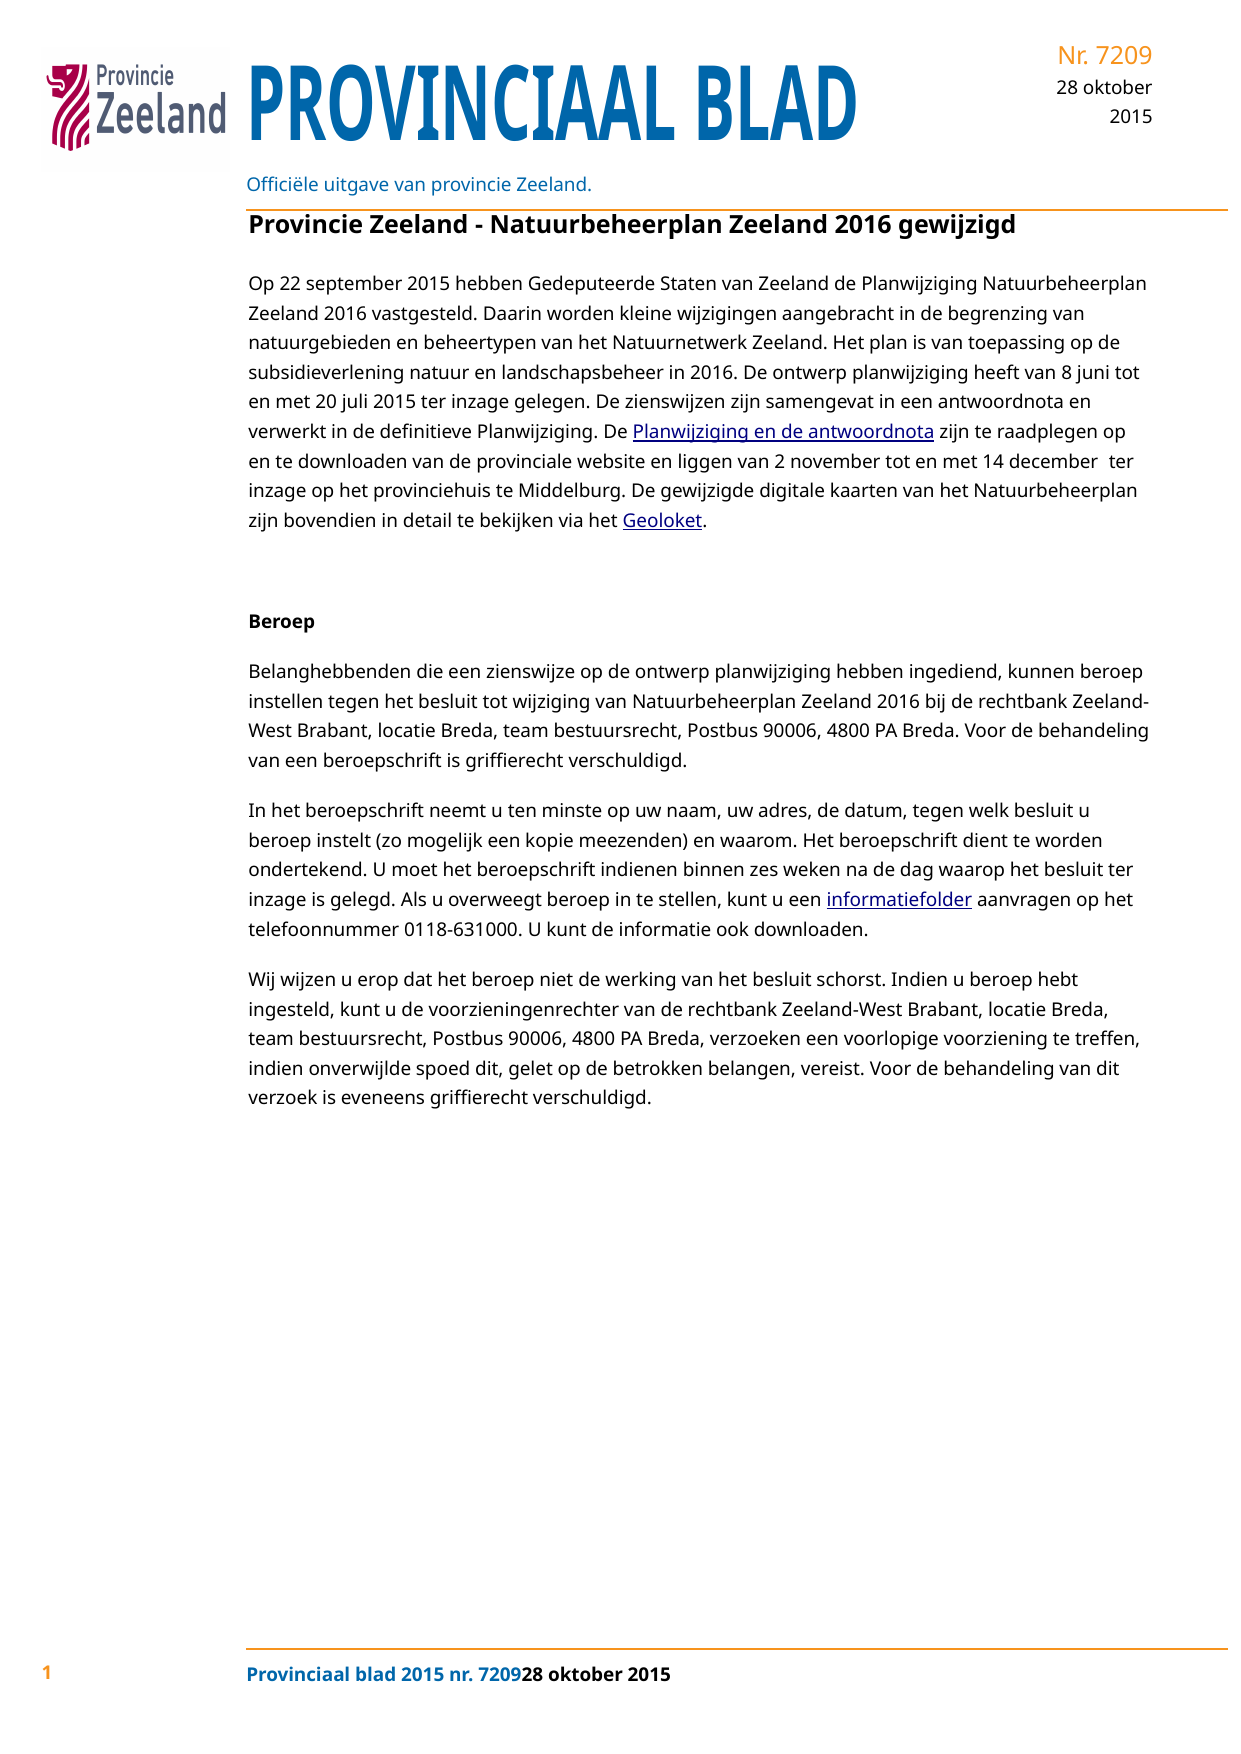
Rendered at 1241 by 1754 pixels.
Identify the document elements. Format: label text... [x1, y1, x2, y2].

text Beroep [248, 608, 1152, 633]
picture [41, 47, 231, 172]
text Wij wijzen u erop dat het beroep niet de werking van het besluit schorst. Indien u beroep hebt ingesteld, kunt u de voorzieningenrechter van de rechtbank Zeeland-West Brabant, locatie Breda, team bestuursrecht, Postbus 90006, 4800 PA Breda, verzoeken een voorlopige voorziening te treffen, indien onverwijlde spoed dit, gelet op de betrokken belangen, vereist. Voor de behandeling van dit verzoek is eveneens griffierecht verschuldigd. [248, 966, 1152, 1110]
text In het beroepschrift neemt u ten minste op uw naam, uw adres, de datum, tegen welk besluit u beroep instelt (zo mogelijk een kopie meezenden) en waarom. Het beroepschrift dient te worden ondertekend. U moet het beroepschrift indienen binnen zes weken na de dag waarop het besluit ter inzage is gelegd. Als u overweegt beroep in te stellen, kunt u een informatiefolder aanvragen op het telefoonnummer 0118-631000. U kunt de informatie ook downloaden. [248, 797, 1152, 941]
text Belanghebbenden die een zienswijze op de ontwerp planwijziging hebben ingediend, kunnen beroep instellen tegen het besluit tot wijziging van Natuurbeheerplan Zeeland 2016 bij de rechtbank Zeeland-West Brabant, locatie Breda, team bestuursrecht, Postbus 90006, 4800 PA Breda. Voor de behandeling van een beroepschrift is griffierecht verschuldigd. [248, 658, 1152, 773]
text Provincie Zeeland - Natuurbeheerplan Zeeland 2016 gewijzigd [248, 211, 1152, 241]
text Op 22 september 2015 hebben Gedeputeerde Staten van Zeeland de Planwijziging Natuurbeheerplan Zeeland 2016 vastgesteld. Daarin worden kleine wijzigingen aangebracht in de begrenzing van natuurgebieden en beheertypen van het Natuurnetwerk Zeeland. Het plan is van toepassing op de subsidieverlening natuur en landschapsbeheer in 2016. De ontwerp planwijziging heeft van 8 juni tot en met 20 juli 2015 ter inzage gelegen. De zienswijzen zijn samengevat in een antwoordnota en verwerkt in de definitieve Planwijziging. De Planwijziging en de antwoordnota zijn te raadplegen op en te downloaden van de provinciale website en liggen van 2 november tot en met 14 december ter inzage op het provinciehuis te Middelburg. De gewijzigde digitale kaarten van het Natuurbeheerplan zijn bovendien in detail te bekijken via het Geoloket. [248, 270, 1152, 533]
